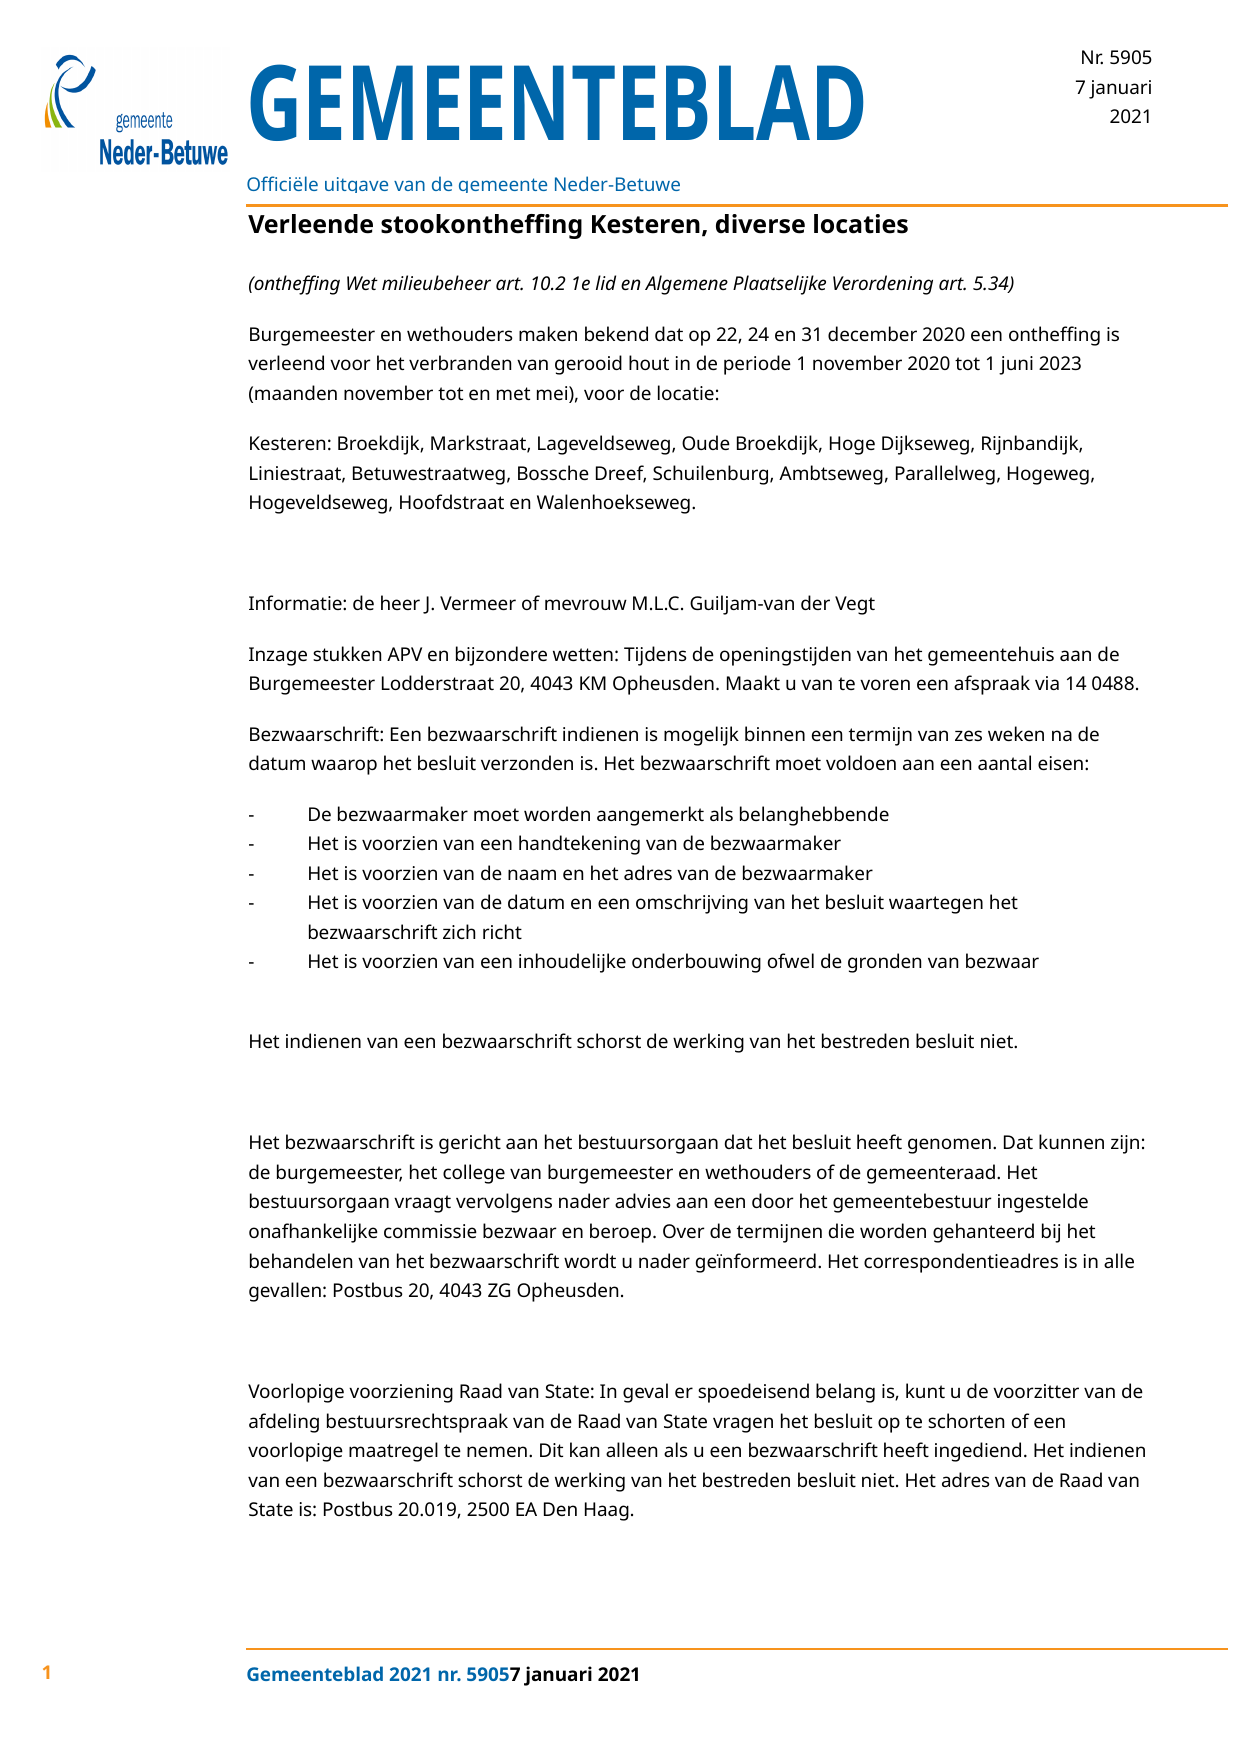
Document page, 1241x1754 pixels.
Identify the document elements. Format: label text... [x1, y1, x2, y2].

text Het bezwaarschrift is gericht aan het bestuursorgaan dat het besluit heeft genomen. Dat kunnen zijn: de burgemeester, het college van burgemeester en wethouders of de gemeenteraad. Het bestuursorgaan vraagt vervolgens nader advies aan een door het gemeentebestuur ingestelde onafhankelijke commissie bezwaar en beroep. Over de termijnen die worden gehanteerd bij het behandelen van het bezwaarschrift wordt u nader geïnformeerd. Het correspondentieadres is in alle gevallen: Postbus 20, 4043 ZG Opheusden. [248, 1129, 1152, 1303]
list Het is voorzien van een inhoudelijke onderbouwing ofwel de gronden van bezwaar [248, 949, 1152, 974]
text Het indienen van een bezwaarschrift schorst de werking van het bestreden besluit niet. [248, 1029, 1152, 1054]
picture [41, 47, 231, 172]
text Burgemeester en wethouders maken bekend dat op 22, 24 en 31 december 2020 een ontheffing is verleend voor het verbranden van gerooid hout in de periode 1 november 2020 tot 1 juni 2023 (maanden november tot en met mei), voor de locatie: [248, 321, 1152, 406]
list De bezwaarmaker moet worden aangemerkt als belanghebbende [248, 801, 1152, 826]
text Inzage stukken APV en bijzondere wetten: Tijdens de openingstijden van het gemeentehuis aan de Burgemeester Lodderstraat 20, 4043 KM Opheusden. Maakt u van te voren een afspraak via 14 0488. [248, 641, 1152, 696]
text Bezwaarschrift: Een bezwaarschrift indienen is mogelijk binnen een termijn van zes weken na de datum waarop het besluit verzonden is. Het bezwaarschrift moet voldoen aan een aantal eisen: [248, 721, 1152, 776]
text (ontheffing Wet milieubeheer art. 10.2 1e lid en Algemene Plaatselijke Verordening art. 5.34) [248, 270, 1152, 296]
list Het is voorzien van de naam en het adres van de bezwaarmaker [248, 860, 1152, 886]
list Het is voorzien van de datum en een omschrijving van het besluit waartegen het bezwaarschrift zich richt [248, 889, 1152, 945]
text Kesteren: Broekdijk, Markstraat, Lageveldseweg, Oude Broekdijk, Hoge Dijkseweg, Rijnbandijk, Liniestraat, Betuwestraatweg, Bossche Dreef, Schuilenburg, Ambtseweg, Parallelweg, Hogeweg, Hogeveldseweg, Hoofdstraat en Walenhoekseweg. [248, 430, 1152, 515]
list Het is voorzien van een handtekening van de bezwaarmaker [248, 830, 1152, 856]
text Voorlopige voorziening Raad van State: In geval er spoedeisend belang is, kunt u de voorzitter van de afdeling bestuursrechtspraak van de Raad van State vragen het besluit op te schorten of een voorlopige maatregel te nemen. Dit kan alleen als u een bezwaarschrift heeft ingediend. Het indienen van een bezwaarschrift schorst de werking van het bestreden besluit niet. Het adres van de Raad van State is: Postbus 20.019, 2500 EA Den Haag. [248, 1378, 1152, 1522]
text Verleende stookontheffing Kesteren, diverse locaties [248, 207, 1152, 241]
text Informatie: de heer J. Vermeer of mevrouw M.L.C. Guiljam-van der Vegt [248, 590, 1152, 616]
